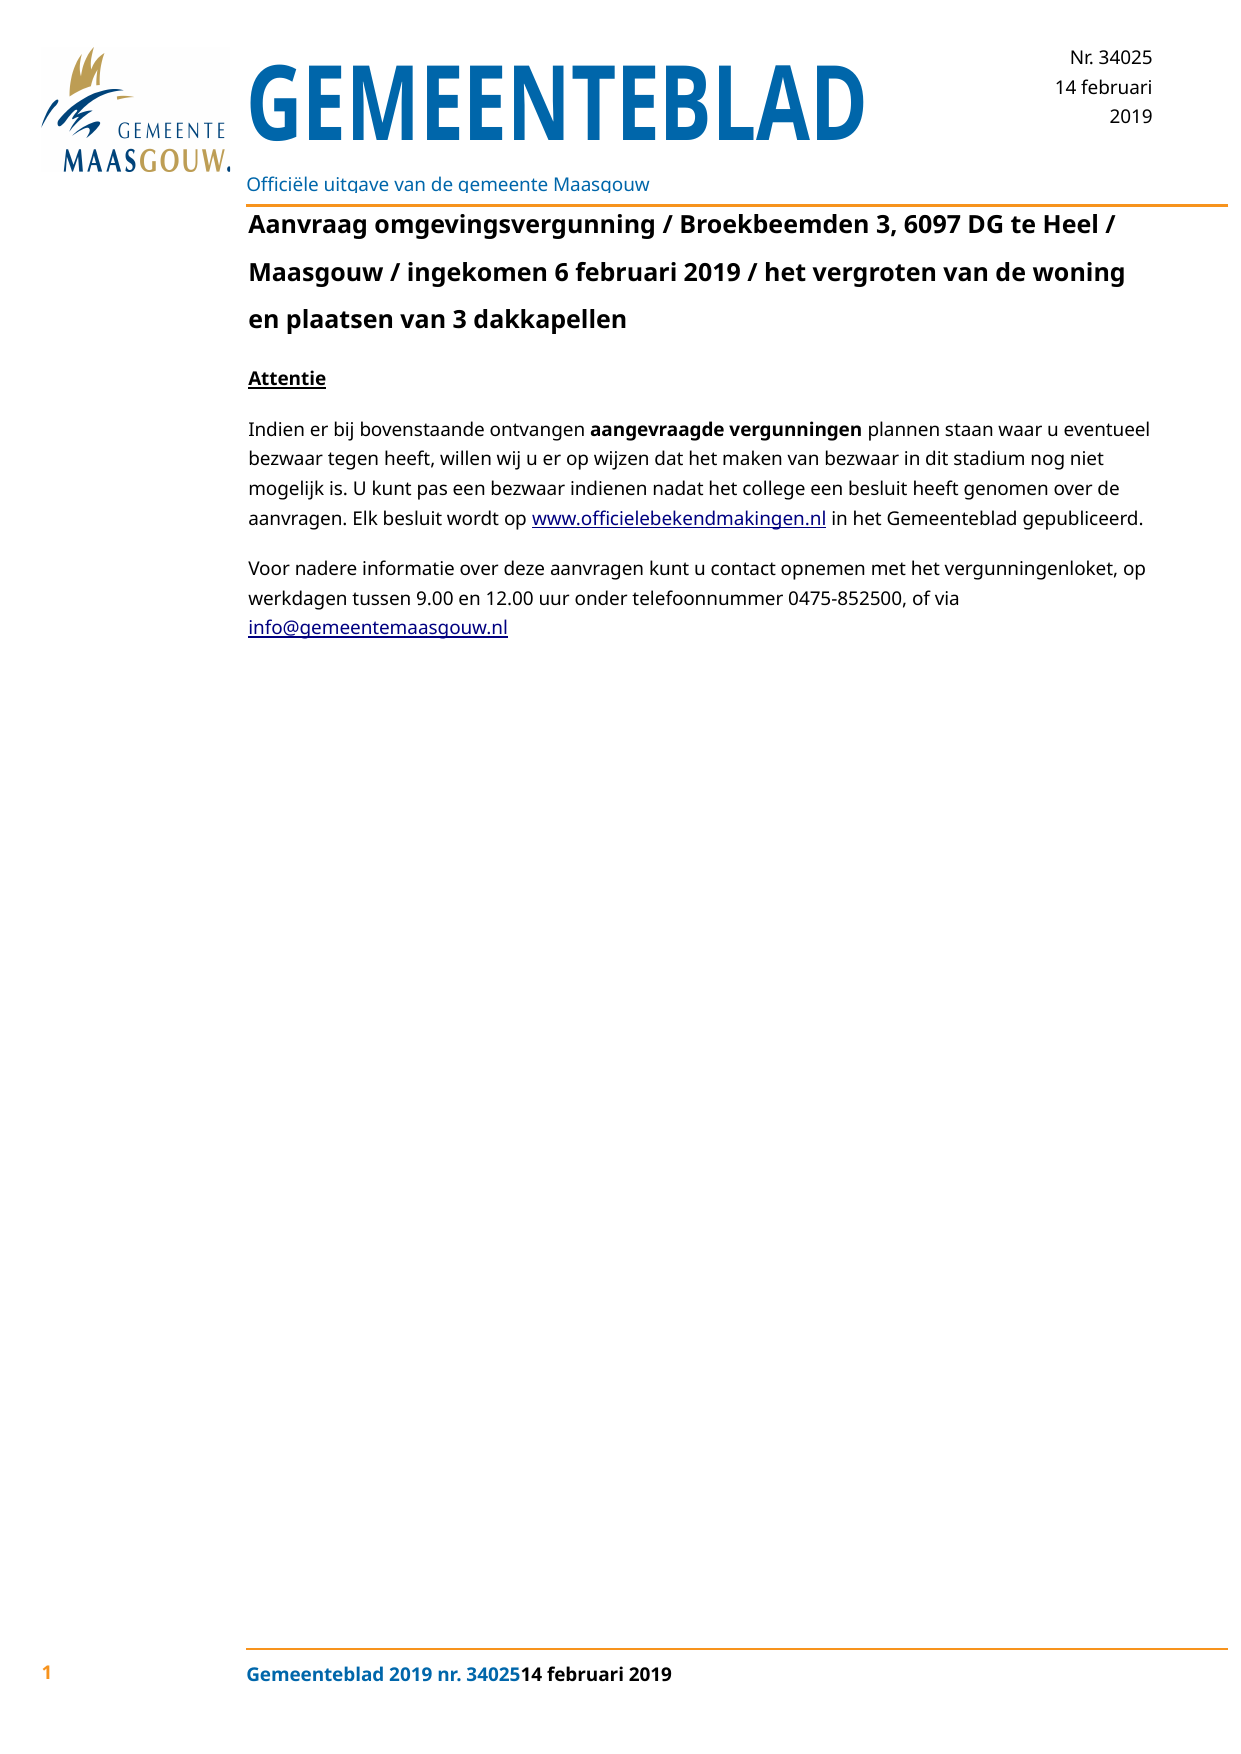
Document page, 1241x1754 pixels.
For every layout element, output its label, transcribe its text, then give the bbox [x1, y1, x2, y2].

text Aanvraag omgevingsvergunning / Broekbeemden 3, 6097 DG te Heel / Maasgouw / ingekomen 6 februari 2019 / het vergroten van de woning en plaatsen van 3 dakkapellen [248, 207, 1152, 336]
text Indien er bij bovenstaande ontvangen aangevraagde vergunningen plannen staan waar u eventueel bezwaar tegen heeft, willen wij u er op wijzen dat het maken van bezwaar in dit stadium nog niet mogelijk is. U kunt pas een bezwaar indienen nadat het college een besluit heeft genomen over de aanvragen. Elk besluit wordt op www.officielebekendmakingen.nl in het Gemeenteblad gepubliceerd. [248, 416, 1152, 530]
picture [41, 47, 231, 172]
text Attentie [248, 366, 1152, 391]
text Voor nadere informatie over deze aanvragen kunt u contact opnemen met het vergunningenloket, op werkdagen tussen 9.00 en 12.00 uur onder telefoonnummer 0475-852500, of via info@gemeentemaasgouw.nl [248, 555, 1152, 640]
